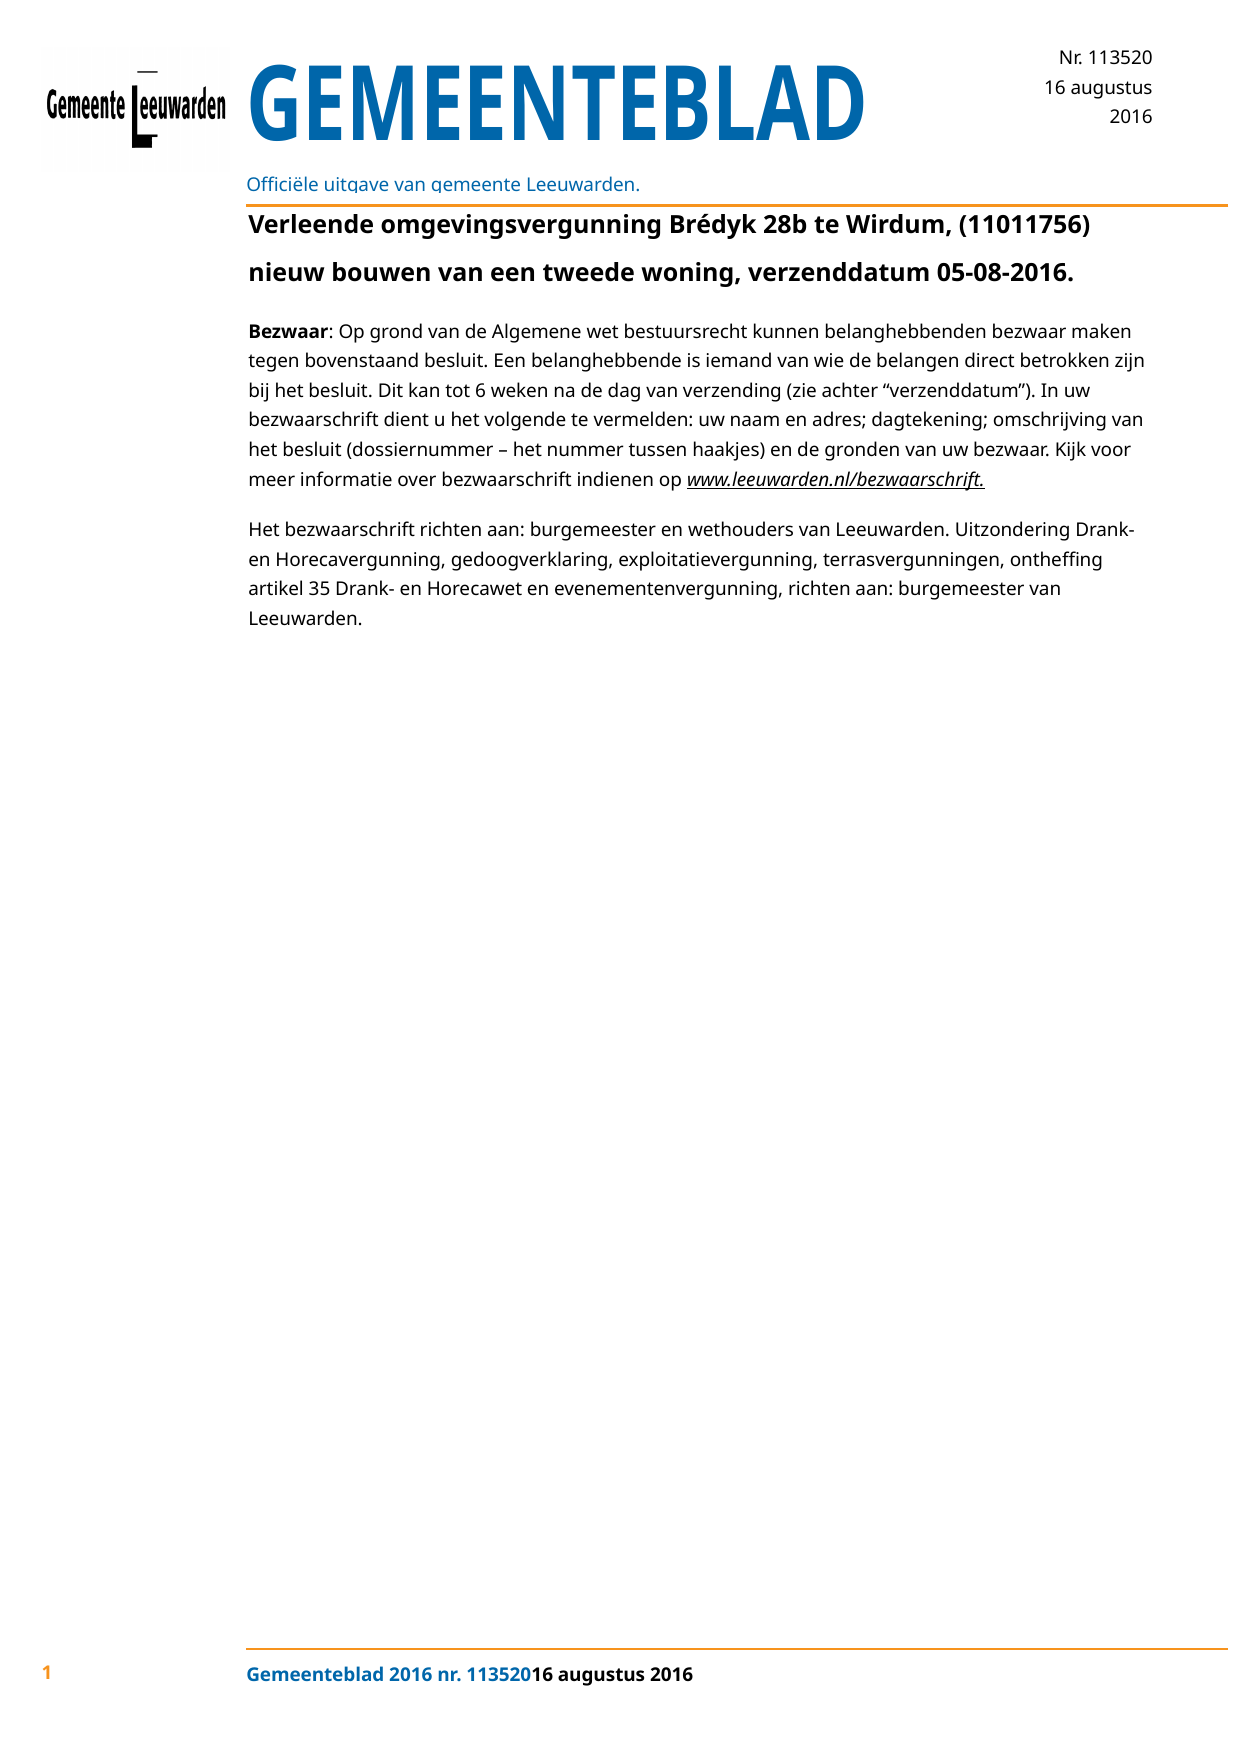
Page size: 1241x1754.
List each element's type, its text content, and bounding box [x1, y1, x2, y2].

text Verleende omgevingsvergunning Brédyk 28b te Wirdum, (11011756) nieuw bouwen van een tweede woning, verzenddatum 05-08-2016. [248, 207, 1152, 288]
text Het bezwaarschrift richten aan: burgemeester en wethouders van Leeuwarden. Uitzondering Drank- en Horecavergunning, gedoogverklaring, exploitatievergunning, terrasvergunningen, ontheffing artikel 35 Drank- en Horecawet en evenementenvergunning, richten aan: burgemeester van Leeuwarden. [248, 516, 1152, 631]
picture [41, 47, 231, 172]
text Bezwaar: Op grond van de Algemene wet bestuursrecht kunnen belanghebbenden bezwaar maken tegen bovenstaand besluit. Een belanghebbende is iemand van wie de belangen direct betrokken zijn bij het besluit. Dit kan tot 6 weken na de dag van verzending (zie achter “verzenddatum”). In uw bezwaarschrift dient u het volgende te vermelden: uw naam en adres; dagtekening; omschrijving van het besluit (dossiernummer – het nummer tussen haakjes) en de gronden van uw bezwaar. Kijk voor meer informatie over bezwaarschrift indienen op www.leeuwarden.nl/bezwaarschrift. [248, 318, 1152, 492]
